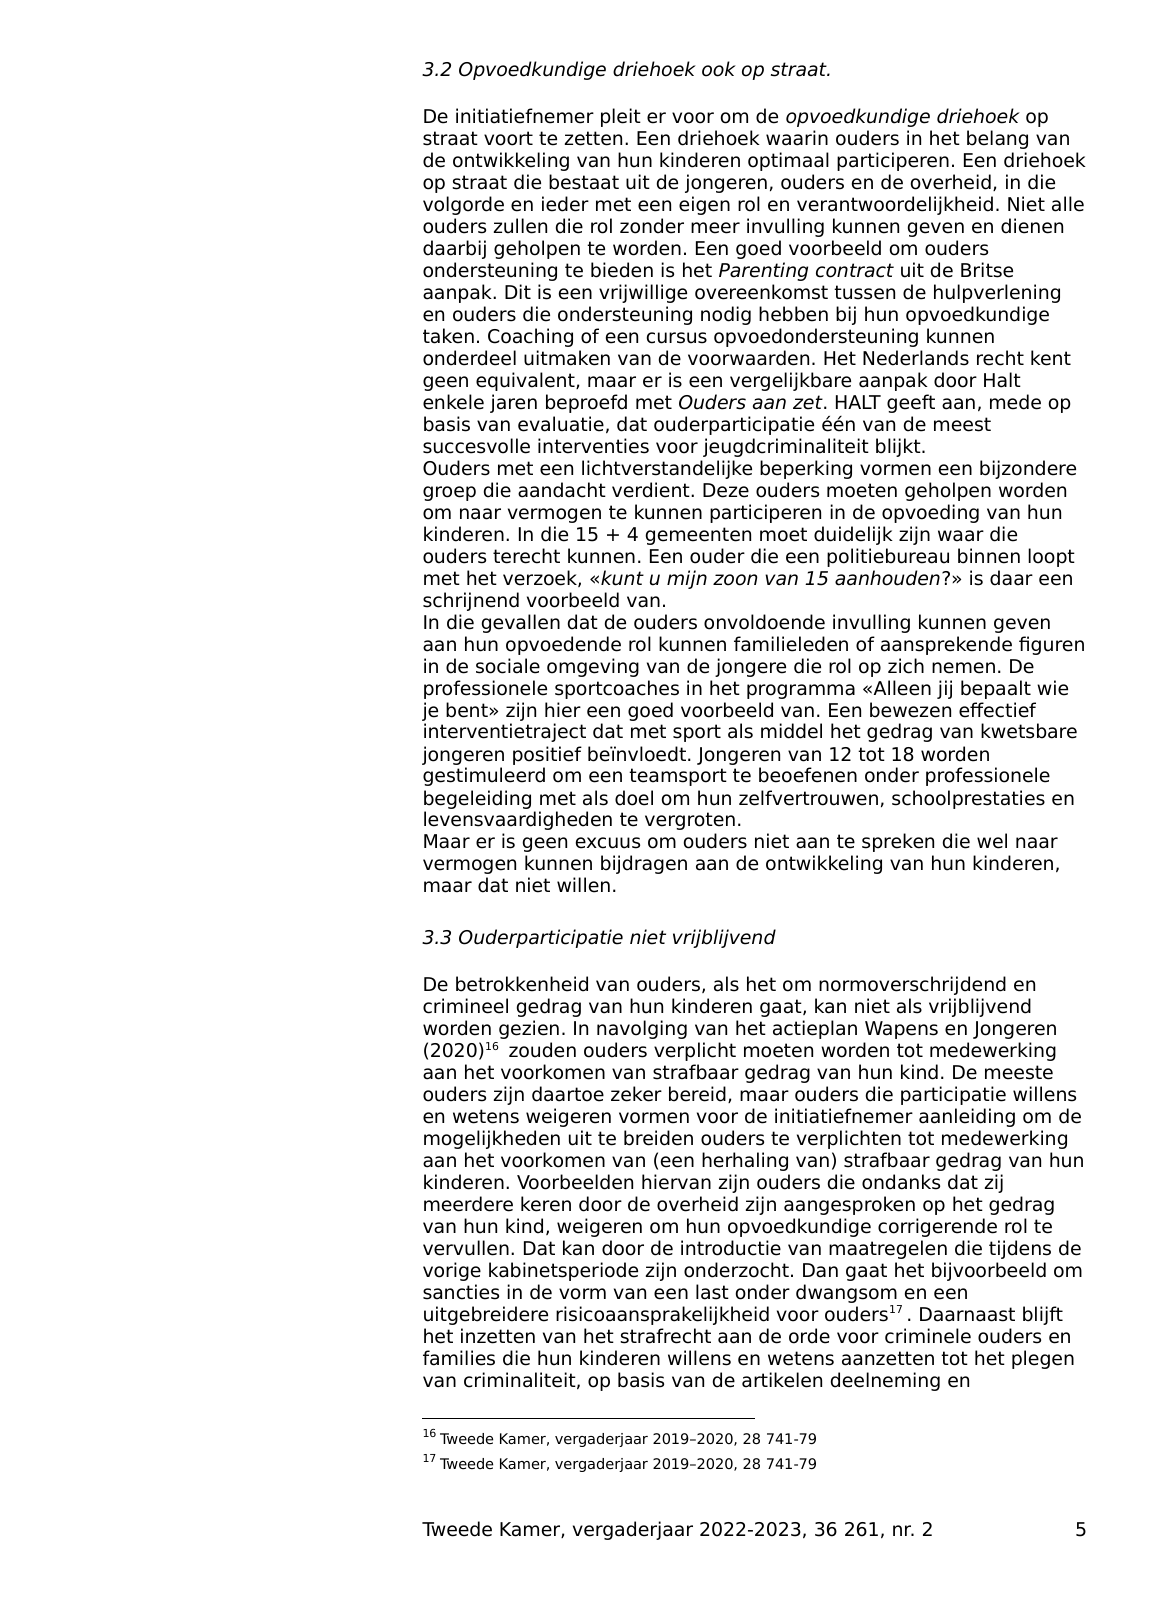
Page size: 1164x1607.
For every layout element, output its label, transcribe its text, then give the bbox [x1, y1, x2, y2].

text De initiatiefnemer pleit er voor om de opvoedkundige driehoek op straat voort te zetten. Een driehoek waarin ouders in het belang van de ontwikkeling van hun kinderen optimaal participeren. Een driehoek op straat die bestaat uit de jongeren, ouders en de overheid, in die volgorde en ieder met een eigen rol en verantwoordelijkheid. Niet alle ouders zullen die rol zonder meer invulling kunnen geven en dienen daarbij geholpen te worden. Een goed voorbeeld om ouders ondersteuning te bieden is het Parenting contract uit de Britse aanpak. Dit is een vrijwillige overeenkomst tussen de hulpverlening en ouders die ondersteuning nodig hebben bij hun opvoedkundige taken. Coaching of een cursus opvoedondersteuning kunnen onderdeel uitmaken van de voorwaarden. Het Nederlands recht kent geen equivalent, maar er is een vergelijkbare aanpak door Halt enkele jaren beproefd met Ouders aan zet. HALT geeft aan, mede op basis van evaluatie, dat ouderparticipatie één van de meest succesvolle interventies voor jeugdcriminaliteit blijkt. [422, 106, 1087, 458]
subtitle 3.2 Opvoedkundige driehoek ook op straat. [422, 59, 1087, 81]
text In die gevallen dat de ouders onvoldoende invulling kunnen geven aan hun opvoedende rol kunnen familieleden of aansprekende figuren in de sociale omgeving van de jongere die rol op zich nemen. De professionele sportcoaches in het programma «Alleen jij bepaalt wie je bent» zijn hier een goed voorbeeld van. Een bewezen effectief interventietraject dat met sport als middel het gedrag van kwetsbare jongeren positief beïnvloedt. Jongeren van 12 tot 18 worden gestimuleerd om een teamsport te beoefenen onder professionele begeleiding met als doel om hun zelfvertrouwen, schoolprestaties en levensvaardigheden te vergroten. [422, 612, 1087, 831]
text Ouders met een lichtverstandelijke beperking vormen een bijzondere groep die aandacht verdient. Deze ouders moeten geholpen worden om naar vermogen te kunnen participeren in de opvoeding van hun kinderen. In die 15 + 4 gemeenten moet duidelijk zijn waar die ouders terecht kunnen. Een ouder die een politiebureau binnen loopt met het verzoek, «kunt u mijn zoon van 15 aanhouden?» is daar een schrijnend voorbeeld van. [422, 458, 1087, 612]
text Tweede Kamer, vergaderjaar 2019–2020, 28 741-79 [422, 1452, 1087, 1474]
text De betrokkenheid van ouders, als het om normoverschrijdend en crimineel gedrag van hun kinderen gaat, kan niet als vrijblijvend worden gezien. In navolging van het actieplan Wapens en Jongeren (2020) zouden ouders verplicht moeten worden tot medewerking aan het voorkomen van strafbaar gedrag van hun kind. De meeste ouders zijn daartoe zeker bereid, maar ouders die participatie willens en wetens weigeren vormen voor de initiatiefnemer aanleiding om de mogelijkheden uit te breiden ouders te verplichten tot medewerking aan het voorkomen van (een herhaling van) strafbaar gedrag van hun kinderen. Voorbeelden hiervan zijn ouders die ondanks dat zij meerdere keren door de overheid zijn aangesproken op het gedrag van hun kind, weigeren om hun opvoedkundige corrigerende rol te vervullen. Dat kan door de introductie van maatregelen die tijdens de vorige kabinetsperiode zijn onderzocht. Dan gaat het bijvoorbeeld om sancties in de vorm van een last onder dwangsom en een uitgebreidere risicoaansprakelijkheid voor ouders. Daarnaast blijft het inzetten van het strafrecht aan de orde voor criminele ouders en families die hun kinderen willens en wetens aanzetten tot het plegen van criminaliteit, op basis van de artikelen deelneming en [422, 974, 1087, 1392]
subtitle 3.3 Ouderparticipatie niet vrijblijvend [422, 927, 1087, 949]
text Tweede Kamer, vergaderjaar 2019–2020, 28 741-79 [422, 1427, 1087, 1449]
text Maar er is geen excuus om ouders niet aan te spreken die wel naar vermogen kunnen bijdragen aan de ontwikkeling van hun kinderen, maar dat niet willen. [422, 831, 1087, 897]
